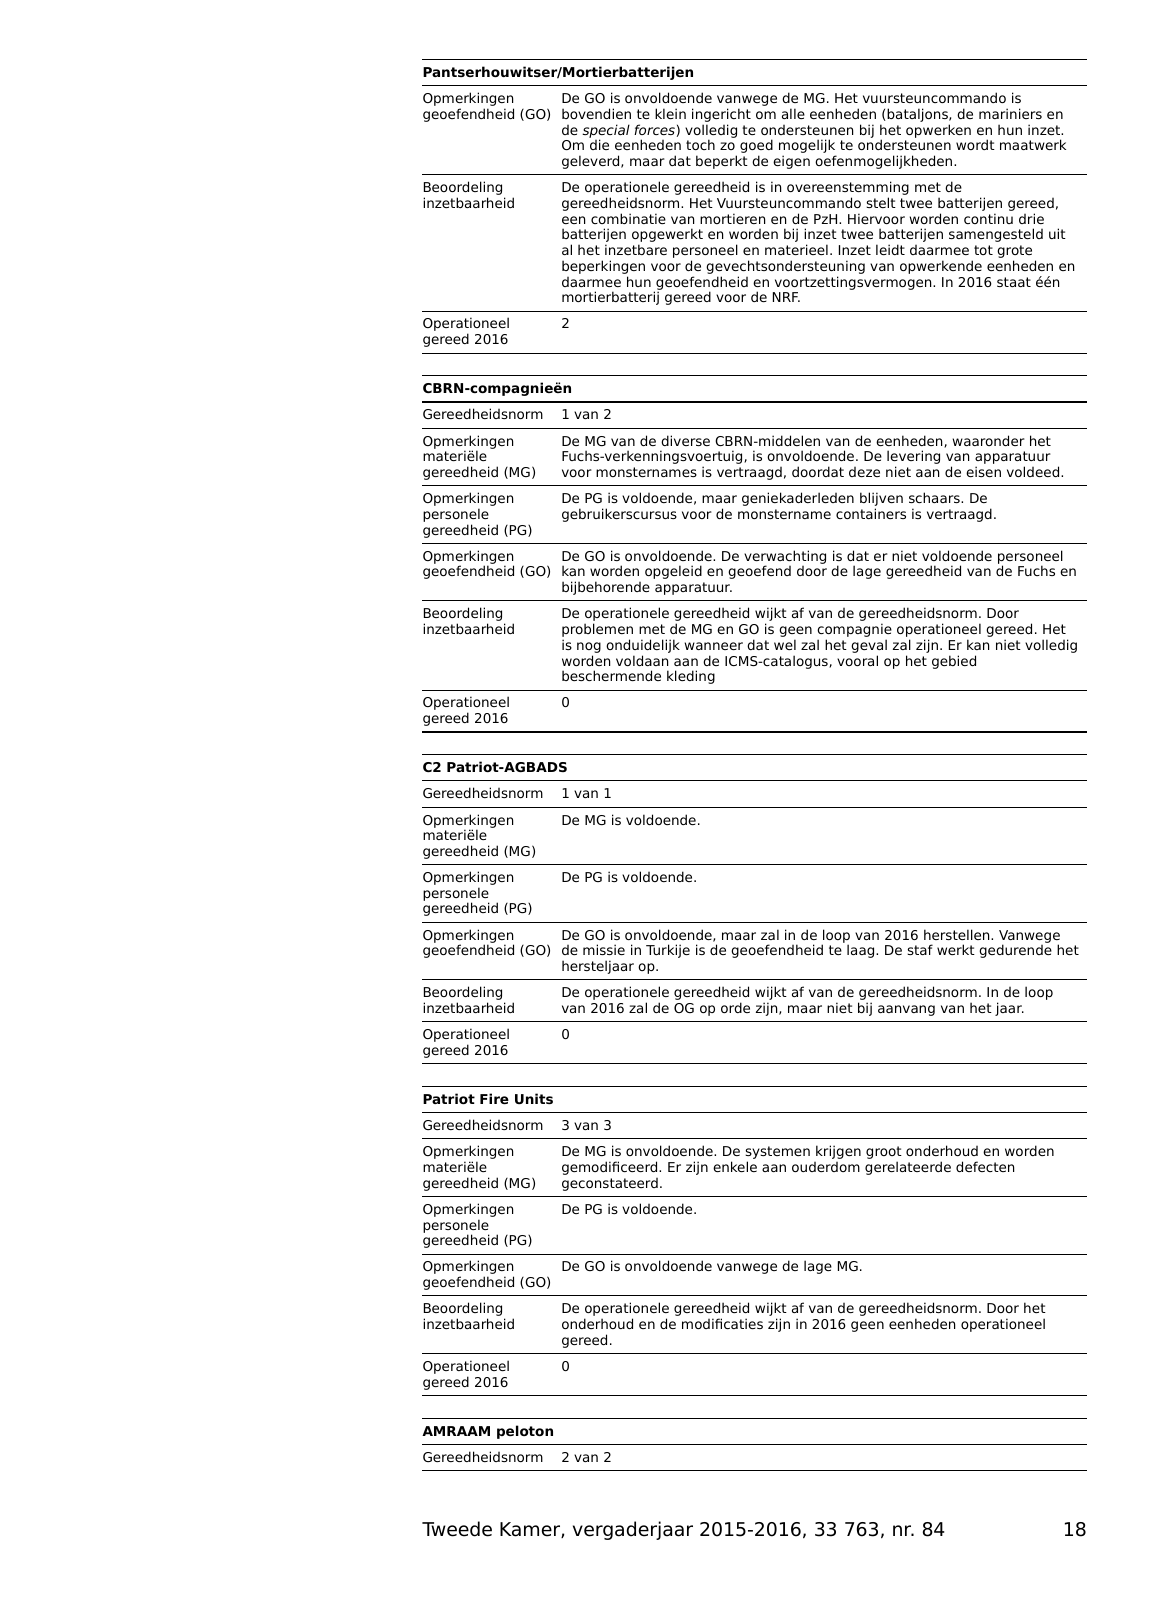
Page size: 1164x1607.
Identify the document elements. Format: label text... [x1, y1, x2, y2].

table_cell Opmerkingen materiële gereedheid (MG) [422, 1139, 555, 1196]
table_cell Opmerkingen materiële gereedheid (MG) [422, 808, 555, 864]
table_cell Beoordeling inzetbaarheid [422, 1296, 555, 1353]
table_cell De operationele gereedheid wijkt af van de gereedheidsnorm. In de loop van 2016 zal de OG op orde zijn, maar niet bij aanvang van het jaar. [555, 980, 1087, 1021]
table_cell De PG is voldoende. [555, 865, 1087, 922]
table_cell De PG is voldoende. [555, 1197, 1087, 1253]
table_cell De GO is onvoldoende vanwege de lage MG. [555, 1255, 1087, 1295]
table_cell De operationele gereedheid is in overeenstemming met de gereedheidsnorm. Het Vuursteuncommando stelt twee batterijen gereed, een combinatie van mortieren en de PzH. Hiervoor worden continu drie batterijen opgewerkt en worden bij inzet twee batterijen samengesteld uit al het inzetbare personeel en materieel. Inzet leidt daarmee tot grote beperkingen voor de gevechtsondersteuning van opwerkende eenheden en daarmee hun geoefendheid en voortzettingsvermogen. In 2016 staat één mortierbatterij gereed voor de NRF. [555, 175, 1087, 311]
table_cell De operationele gereedheid wijkt af van de gereedheidsnorm. Door het onderhoud en de modificaties zijn in 2016 geen eenheden operationeel gereed. [555, 1296, 1087, 1353]
table_cell 1 van 2 [555, 403, 1087, 428]
table_cell 0 [555, 1354, 1087, 1395]
table_cell De GO is onvoldoende, maar zal in de loop van 2016 herstellen. Vanwege de missie in Turkije is de geoefendheid te laag. De staf werkt gedurende het hersteljaar op. [555, 923, 1087, 979]
table_cell De operationele gereedheid wijkt af van de gereedheidsnorm. Door problemen met de MG en GO is geen compagnie operationeel gereed. Het is nog onduidelijk wanneer dat wel zal het geval zal zijn. Er kan niet volledig worden voldaan aan de ICMS-catalogus, vooral op het gebied beschermende kleding [555, 601, 1087, 689]
table_header CBRN-compagnieën [422, 376, 1087, 401]
table_header AMRAAM peloton [422, 1419, 1087, 1444]
table_cell 2 [555, 312, 1087, 352]
table_cell 2 van 2 [555, 1445, 1087, 1470]
table_cell 0 [555, 1022, 1087, 1063]
table_cell Opmerkingen materiële gereedheid (MG) [422, 429, 555, 485]
table_cell Opmerkingen geoefendheid (GO) [422, 86, 555, 174]
table_cell Operationeel gereed 2016 [422, 1022, 555, 1063]
table_cell Opmerkingen geoefendheid (GO) [422, 544, 555, 600]
table_header Pantserhouwitser/Mortierbatterijen [422, 60, 1087, 85]
table_cell Gereedheidsnorm [422, 1445, 555, 1470]
table_cell Gereedheidsnorm [422, 1113, 555, 1138]
table_cell Gereedheidsnorm [422, 403, 555, 428]
table_cell Operationeel gereed 2016 [422, 691, 555, 731]
table_cell De MG is onvoldoende. De systemen krijgen groot onderhoud en worden gemodificeerd. Er zijn enkele aan ouderdom gerelateerde defecten geconstateerd. [555, 1139, 1087, 1196]
table_cell Beoordeling inzetbaarheid [422, 601, 555, 689]
table_cell Opmerkingen geoefendheid (GO) [422, 923, 555, 979]
table_cell Opmerkingen personele gereedheid (PG) [422, 865, 555, 922]
table_cell De GO is onvoldoende vanwege de MG. Het vuursteuncommando is bovendien te klein ingericht om alle eenheden (bataljons, de mariniers en de special forces) volledig te ondersteunen bij het opwerken en hun inzet. Om die eenheden toch zo goed mogelijk te ondersteunen wordt maatwerk geleverd, maar dat beperkt de eigen oefenmogelijkheden. [555, 86, 1087, 174]
table_cell 0 [555, 691, 1087, 731]
table_cell Opmerkingen personele gereedheid (PG) [422, 486, 555, 543]
table_cell Opmerkingen geoefendheid (GO) [422, 1255, 555, 1295]
table_cell Beoordeling inzetbaarheid [422, 980, 555, 1021]
table_cell Gereedheidsnorm [422, 781, 555, 807]
table_header Patriot Fire Units [422, 1087, 1087, 1112]
table_cell Beoordeling inzetbaarheid [422, 175, 555, 311]
table_cell Operationeel gereed 2016 [422, 312, 555, 352]
table_cell De GO is onvoldoende. De verwachting is dat er niet voldoende personeel kan worden opgeleid en geoefend door de lage gereedheid van de Fuchs en bijbehorende apparatuur. [555, 544, 1087, 600]
table_cell De PG is voldoende, maar geniekaderleden blijven schaars. De gebruikerscursus voor de monstername containers is vertraagd. [555, 486, 1087, 543]
table_cell Opmerkingen personele gereedheid (PG) [422, 1197, 555, 1253]
table_cell 1 van 1 [555, 781, 1087, 807]
table_cell De MG van de diverse CBRN-middelen van de eenheden, waaronder het Fuchs-verkenningsvoertuig, is onvoldoende. De levering van apparatuur voor monsternames is vertraagd, doordat deze niet aan de eisen voldeed. [555, 429, 1087, 485]
table_cell 3 van 3 [555, 1113, 1087, 1138]
table_cell De MG is voldoende. [555, 808, 1087, 864]
table_header C2 Patriot-AGBADS [422, 755, 1087, 780]
table_cell Operationeel gereed 2016 [422, 1354, 555, 1395]
